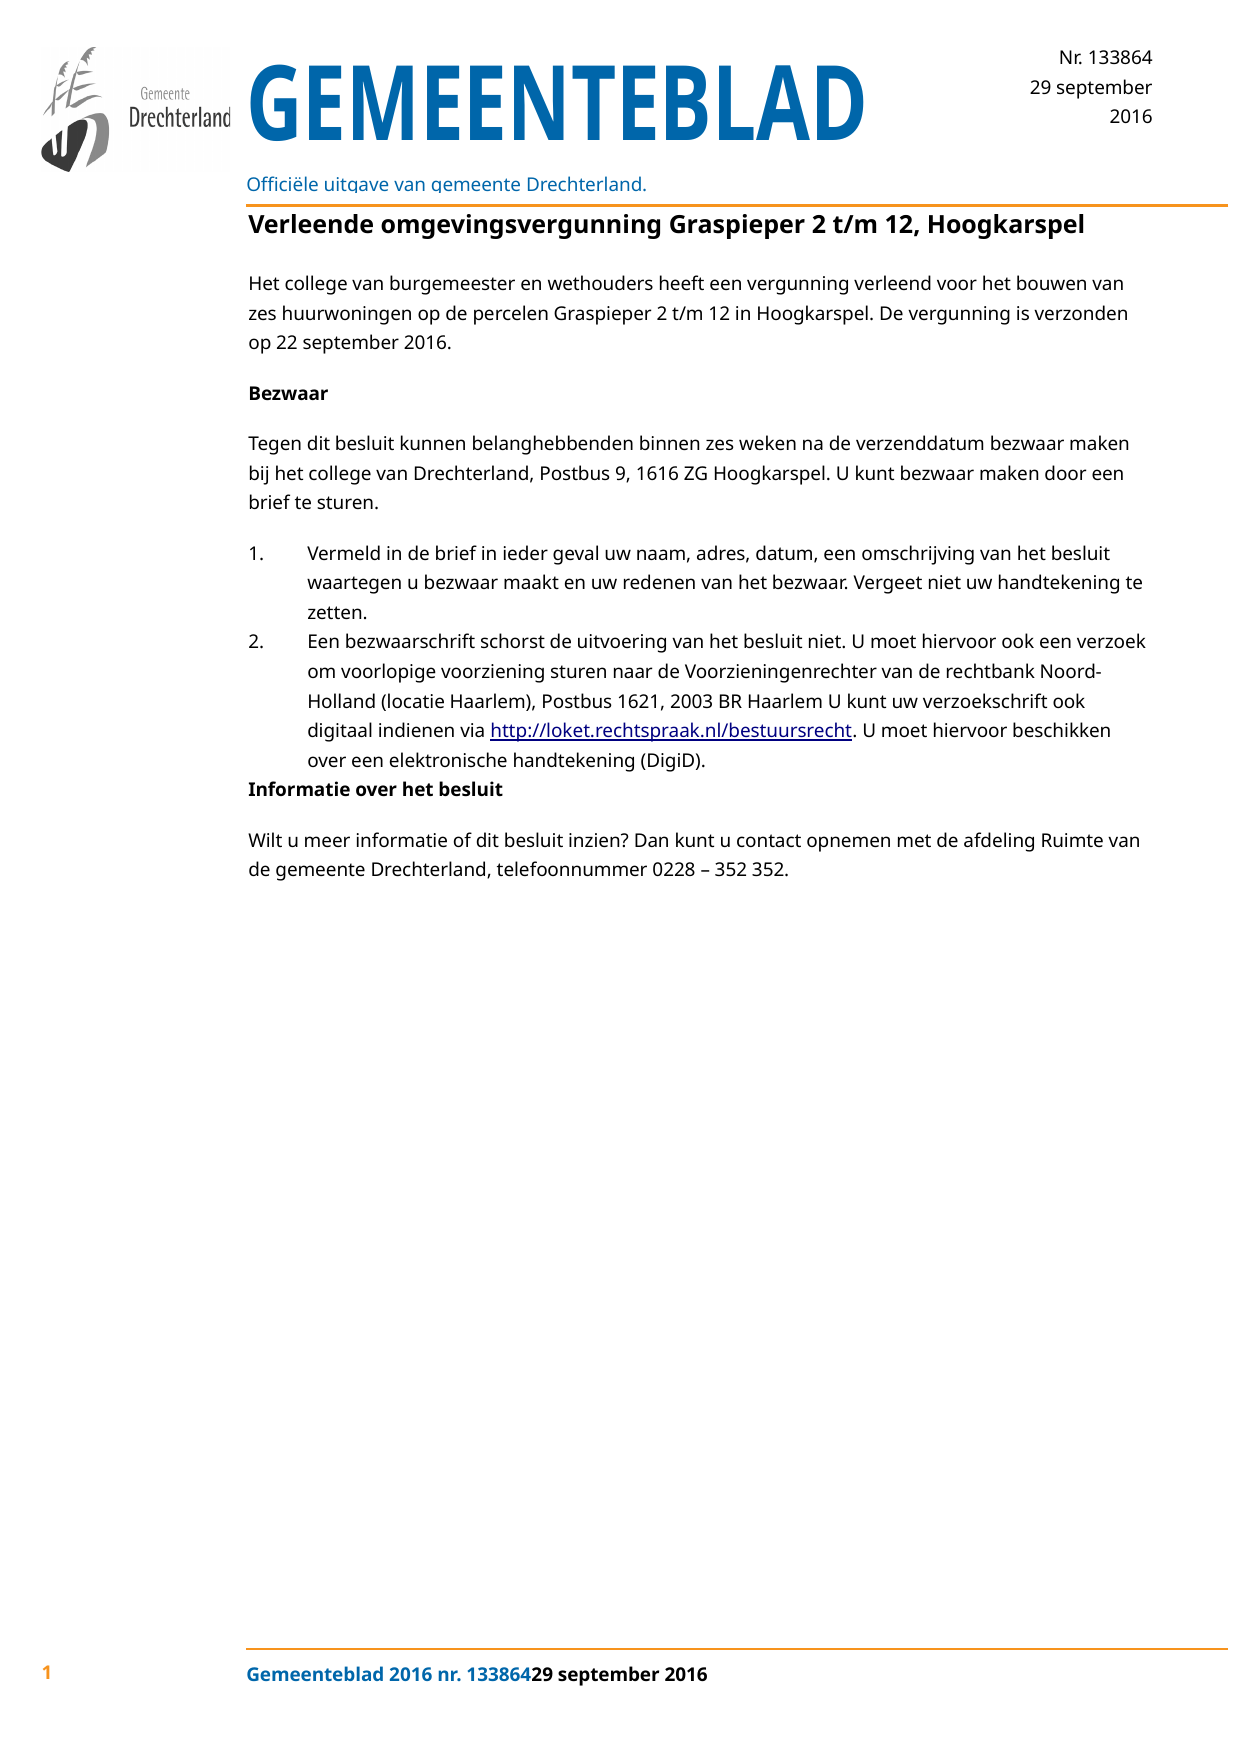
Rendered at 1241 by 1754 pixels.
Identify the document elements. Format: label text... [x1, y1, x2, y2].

text Tegen dit besluit kunnen belanghebbenden binnen zes weken na de verzenddatum bezwaar maken bij het college van Drechterland, Postbus 9, 1616 ZG Hoogkarspel. U kunt bezwaar maken door een brief te sturen. [248, 430, 1152, 515]
picture [41, 47, 231, 172]
text Informatie over het besluit [248, 777, 1152, 802]
text Bezwaar [248, 380, 1152, 406]
text Wilt u meer informatie of dit besluit inzien? Dan kunt u contact opnemen met de afdeling Ruimte van de gemeente Drechterland, telefoonnummer 0228 – 352 352. [248, 827, 1152, 882]
list Een bezwaarschrift schorst de uitvoering van het besluit niet. U moet hiervoor ook een verzoek om voorlopige voorziening sturen naar de Voorzieningenrechter van de rechtbank Noord-Holland (locatie Haarlem), Postbus 1621, 2003 BR Haarlem U kunt uw verzoekschrift ook digitaal indienen via http://loket.rechtspraak.nl/bestuursrecht. U moet hiervoor beschikken over een elektronische handtekening (DigiD). [248, 629, 1152, 773]
list Vermeld in de brief in ieder geval uw naam, adres, datum, een omschrijving van het besluit waartegen u bezwaar maakt en uw redenen van het bezwaar. Vergeet niet uw handtekening te zetten. [248, 540, 1152, 625]
text Verleende omgevingsvergunning Graspieper 2 t/m 12, Hoogkarspel [248, 207, 1152, 241]
text Het college van burgemeester en wethouders heeft een vergunning verleend voor het bouwen van zes huurwoningen op de percelen Graspieper 2 t/m 12 in Hoogkarspel. De vergunning is verzonden op 22 september 2016. [248, 270, 1152, 355]
